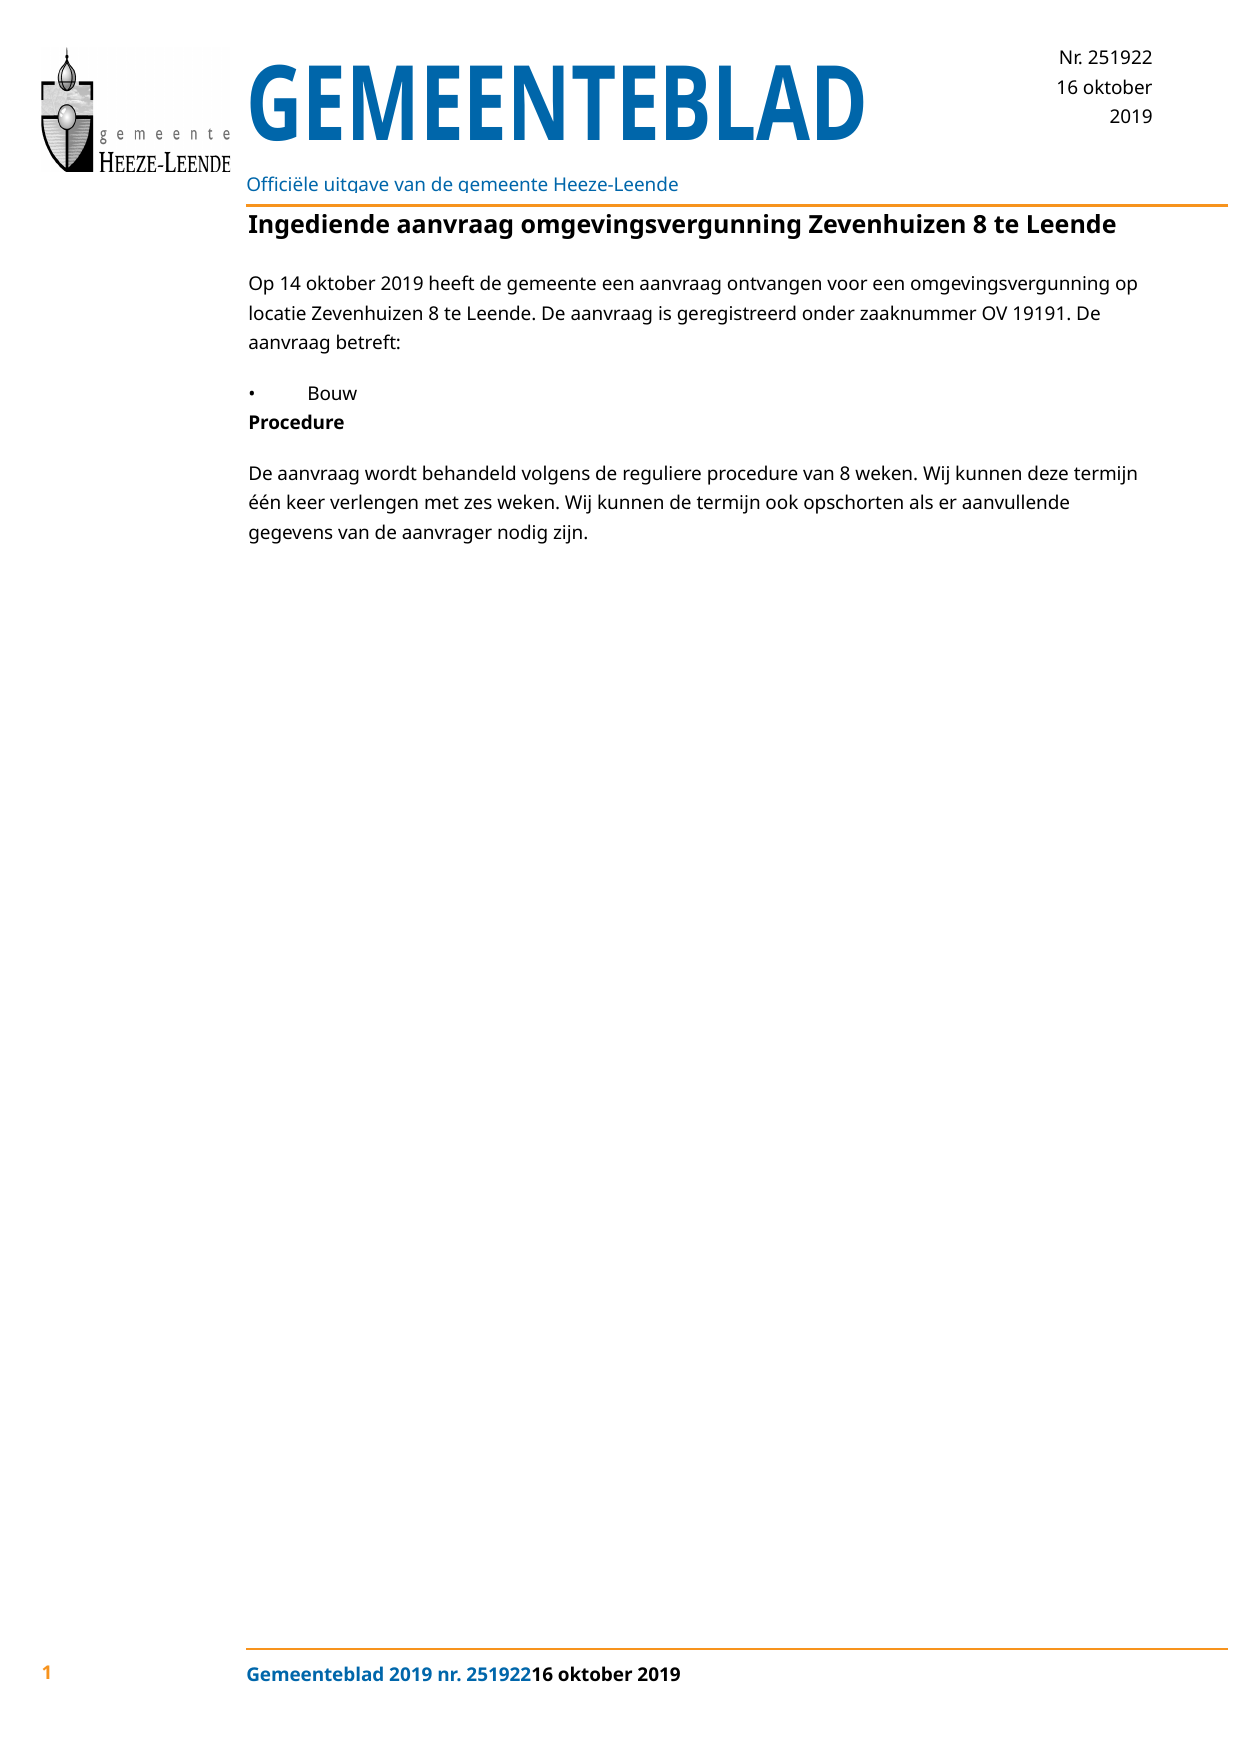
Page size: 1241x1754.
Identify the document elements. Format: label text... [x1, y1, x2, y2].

text De aanvraag wordt behandeld volgens de reguliere procedure van 8 weken. Wij kunnen deze termijn één keer verlengen met zes weken. Wij kunnen de termijn ook opschorten als er aanvullende gegevens van de aanvrager nodig zijn. [248, 460, 1152, 545]
text Ingediende aanvraag omgevingsvergunning Zevenhuizen 8 te Leende [248, 207, 1152, 241]
picture [41, 47, 231, 172]
list Bouw [248, 380, 1152, 406]
text Op 14 oktober 2019 heeft de gemeente een aanvraag ontvangen voor een omgevingsvergunning op locatie Zevenhuizen 8 te Leende. De aanvraag is geregistreerd onder zaaknummer OV 19191. De aanvraag betreft: [248, 270, 1152, 355]
text Procedure [248, 409, 1152, 435]
